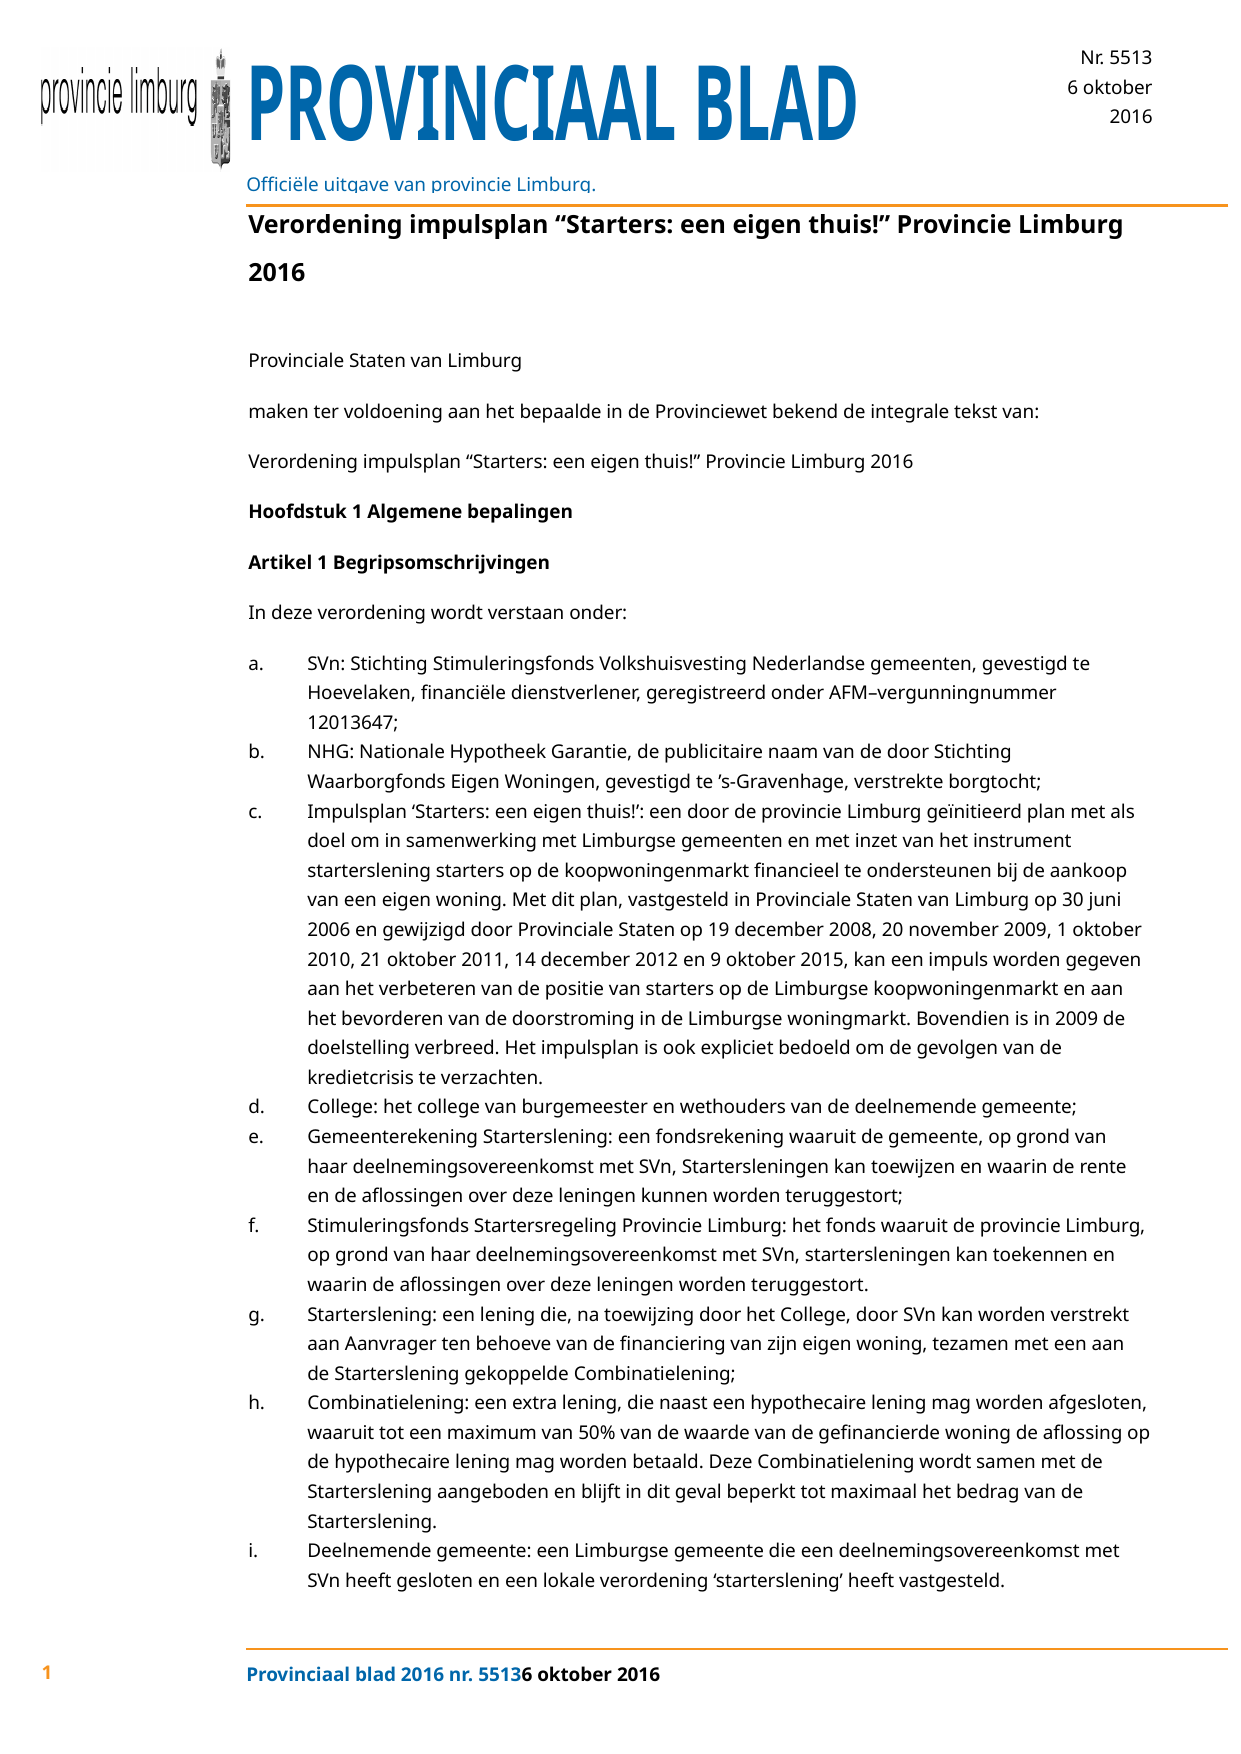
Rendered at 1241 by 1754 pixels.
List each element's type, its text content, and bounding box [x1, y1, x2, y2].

text maken ter voldoening aan het bepaalde in de Provinciewet bekend de integrale tekst van: [248, 398, 1152, 424]
text Verordening impulsplan “Starters: een eigen thuis!” Provincie Limburg 2016 [248, 448, 1152, 474]
list Stimuleringsfonds Startersregeling Provincie Limburg: het fonds waaruit de provincie Limburg, op grond van haar deelnemingsovereenkomst met SVn, startersleningen kan toekennen en waarin de aflossingen over deze leningen worden teruggestort. [248, 1212, 1152, 1297]
list NHG: Nationale Hypotheek Garantie, de publicitaire naam van de door Stichting Waarborgfonds Eigen Woningen, gevestigd te ’s-Gravenhage, verstrekte borgtocht; [248, 739, 1152, 794]
list Gemeenterekening Starterslening: een fondsrekening waaruit de gemeente, op grond van haar deelnemingsovereenkomst met SVn, Startersleningen kan toewijzen en waarin de rente en de aflossingen over deze leningen kunnen worden teruggestort; [248, 1123, 1152, 1208]
list SVn: Stichting Stimuleringsfonds Volkshuisvesting Nederlandse gemeenten, gevestigd te Hoevelaken, financiële dienstverlener, geregistreerd onder AFM–vergunningnummer 12013647; [248, 650, 1152, 735]
list Starterslening: een lening die, na toewijzing door het College, door SVn kan worden verstrekt aan Aanvrager ten behoeve van de financiering van zijn eigen woning, tezamen met een aan de Starterslening gekoppelde Combinatielening; [248, 1301, 1152, 1386]
text In deze verordening wordt verstaan onder: [248, 599, 1152, 625]
list Combinatielening: een extra lening, die naast een hypothecaire lening mag worden afgesloten, waaruit tot een maximum van 50% van de waarde van de gefinancierde woning de aflossing op de hypothecaire lening mag worden betaald. Deze Combinatielening wordt samen met de Starterslening aangeboden en blijft in dit geval beperkt tot maximaal het bedrag van de Starterslening. [248, 1389, 1152, 1534]
picture [41, 47, 231, 172]
text Verordening impulsplan “Starters: een eigen thuis!” Provincie Limburg 2016 [248, 207, 1152, 288]
text Provinciale Staten van Limburg [248, 347, 1152, 373]
text Artikel 1 Begripsomschrijvingen [248, 549, 1152, 575]
text Hoofdstuk 1 Algemene bepalingen [248, 499, 1152, 524]
list Impulsplan ‘Starters: een eigen thuis!’: een door de provincie Limburg geïnitieerd plan met als doel om in samenwerking met Limburgse gemeenten en met inzet van het instrument starterslening starters op de koopwoningenmarkt financieel te ondersteunen bij de aankoop van een eigen woning. Met dit plan, vastgesteld in Provinciale Staten van Limburg op 30 juni 2006 en gewijzigd door Provinciale Staten op 19 december 2008, 20 november 2009, 1 oktober 2010, 21 oktober 2011, 14 december 2012 en 9 oktober 2015, kan een impuls worden gegeven aan het verbeteren van de positie van starters op de Limburgse koopwoningenmarkt en aan het bevorderen van de doorstroming in de Limburgse woningmarkt. Bovendien is in 2009 de doelstelling verbreed. Het impulsplan is ook expliciet bedoeld om de gevolgen van de kredietcrisis te verzachten. [248, 798, 1152, 1090]
list College: het college van burgemeester en wethouders van de deelnemende gemeente; [248, 1094, 1152, 1119]
list Deelnemende gemeente: een Limburgse gemeente die een deelnemingsovereenkomst met SVn heeft gesloten en een lokale verordening ‘starterslening’ heeft vastgesteld. [248, 1537, 1152, 1593]
